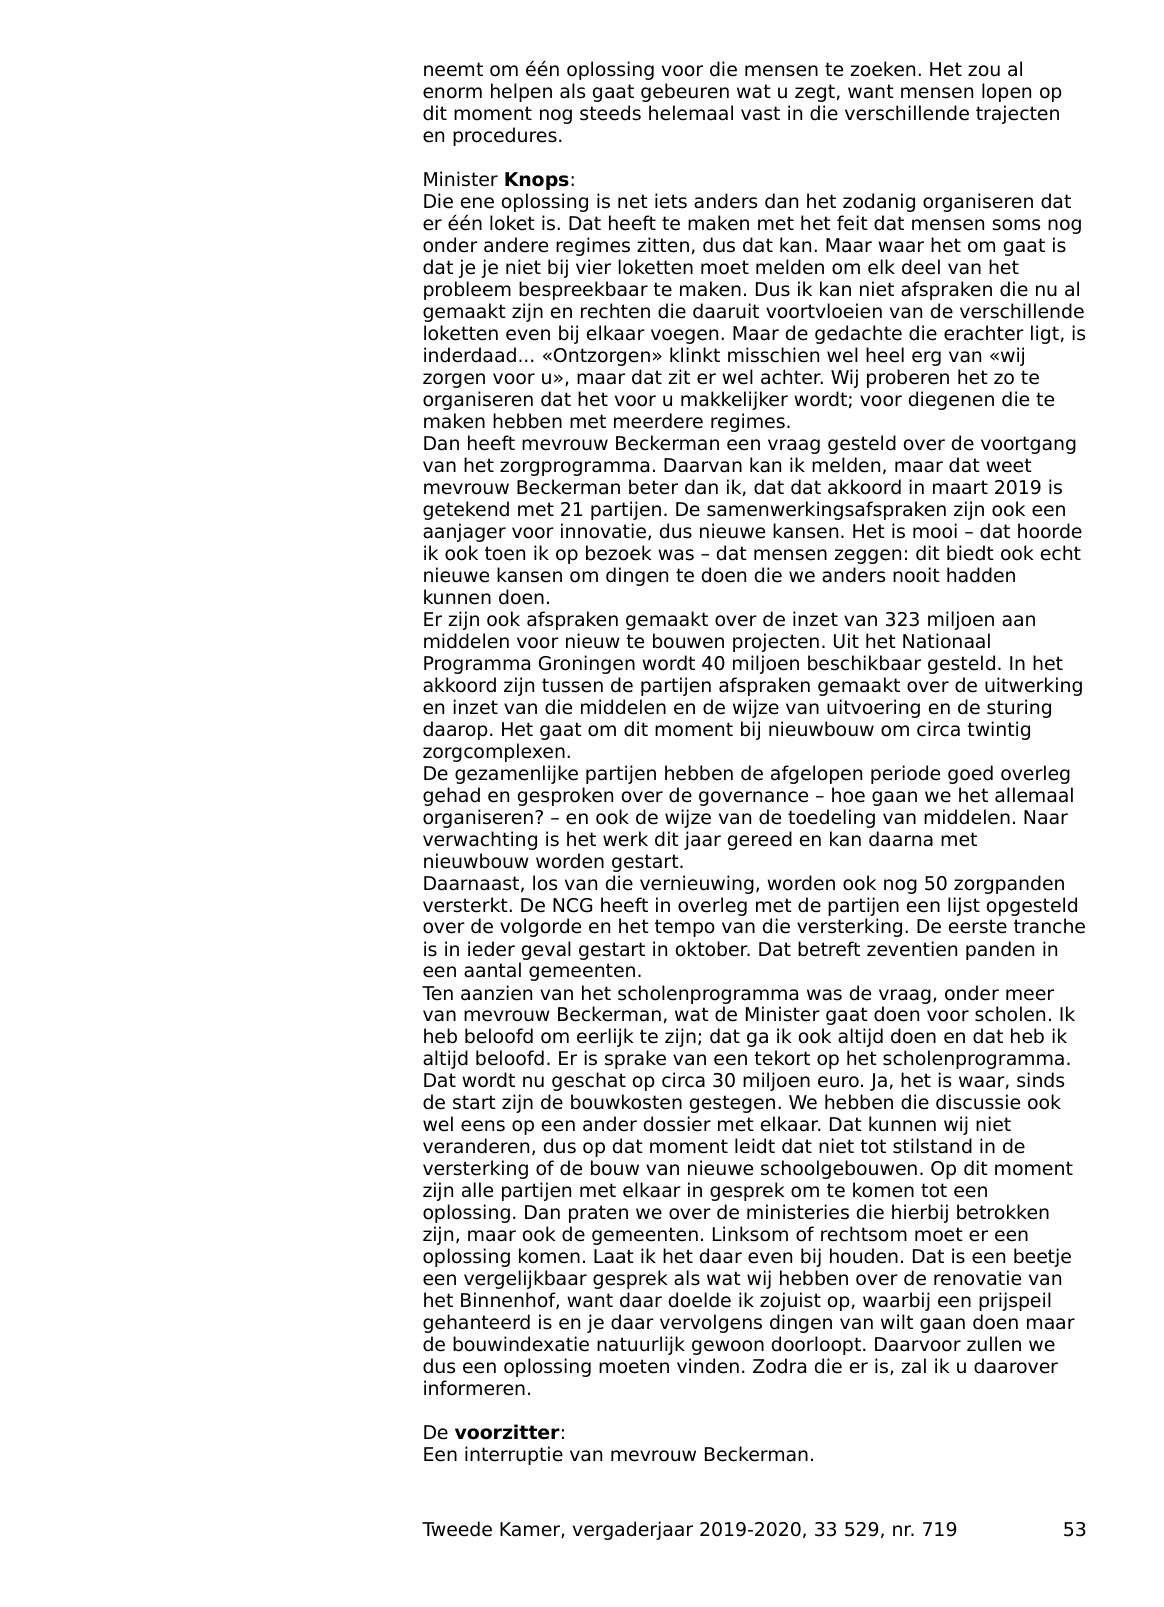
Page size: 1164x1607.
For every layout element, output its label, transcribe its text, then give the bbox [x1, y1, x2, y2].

text Dan heeft mevrouw Beckerman een vraag gesteld over de voortgang van het zorgprogramma. Daarvan kan ik melden, maar dat weet mevrouw Beckerman beter dan ik, dat dat akkoord in maart 2019 is getekend met 21 partijen. De samenwerkingsafspraken zijn ook een aanjager voor innovatie, dus nieuwe kansen. Het is mooi – dat hoorde ik ook toen ik op bezoek was – dat mensen zeggen: dit biedt ook echt nieuwe kansen om dingen te doen die we anders nooit hadden kunnen doen. [422, 433, 1087, 609]
text neemt om één oplossing voor die mensen te zoeken. Het zou al enorm helpen als gaat gebeuren wat u zegt, want mensen lopen op dit moment nog steeds helemaal vast in die verschillende trajecten en procedures. [422, 59, 1087, 147]
text Een interruptie van mevrouw Beckerman. [422, 1444, 1087, 1466]
text Ten aanzien van het scholenprogramma was de vraag, onder meer van mevrouw Beckerman, wat de Minister gaat doen voor scholen. Ik heb beloofd om eerlijk te zijn; dat ga ik ook altijd doen en dat heb ik altijd beloofd. Er is sprake van een tekort op het scholenprogramma. Dat wordt nu geschat op circa 30 miljoen euro. Ja, het is waar, sinds de start zijn de bouwkosten gestegen. We hebben die discussie ook wel eens op een ander dossier met elkaar. Dat kunnen wij niet veranderen, dus op dat moment leidt dat niet tot stilstand in de versterking of de bouw van nieuwe schoolgebouwen. Op dit moment zijn alle partijen met elkaar in gesprek om te komen tot een oplossing. Dan praten we over de ministeries die hierbij betrokken zijn, maar ook de gemeenten. Linksom of rechtsom moet er een oplossing komen. Laat ik het daar even bij houden. Dat is een beetje een vergelijkbaar gesprek als wat wij hebben over de renovatie van het Binnenhof, want daar doelde ik zojuist op, waarbij een prijspeil gehanteerd is en je daar vervolgens dingen van wilt gaan doen maar de bouwindexatie natuurlijk gewoon doorloopt. Daarvoor zullen we dus een oplossing moeten vinden. Zodra die er is, zal ik u daarover informeren. [422, 982, 1087, 1400]
text Er zijn ook afspraken gemaakt over de inzet van 323 miljoen aan middelen voor nieuw te bouwen projecten. Uit het Nationaal Programma Groningen wordt 40 miljoen beschikbaar gesteld. In het akkoord zijn tussen de partijen afspraken gemaakt over de uitwerking en inzet van die middelen en de wijze van uitvoering en de sturing daarop. Het gaat om dit moment bij nieuwbouw om circa twintig zorgcomplexen. [422, 609, 1087, 763]
text De gezamenlijke partijen hebben de afgelopen periode goed overleg gehad en gesproken over de governance – hoe gaan we het allemaal organiseren? – en ook de wijze van de toedeling van middelen. Naar verwachting is het werk dit jaar gereed en kan daarna met nieuwbouw worden gestart. [422, 763, 1087, 872]
text Daarnaast, los van die vernieuwing, worden ook nog 50 zorgpanden versterkt. De NCG heeft in overleg met de partijen een lijst opgesteld over de volgorde en het tempo van die versterking. De eerste tranche is in ieder geval gestart in oktober. Dat betreft zeventien panden in een aantal gemeenten. [422, 872, 1087, 982]
text De voorzitter: [422, 1422, 1087, 1444]
text Minister Knops: [422, 169, 1087, 191]
text Die ene oplossing is net iets anders dan het zodanig organiseren dat er één loket is. Dat heeft te maken met het feit dat mensen soms nog onder andere regimes zitten, dus dat kan. Maar waar het om gaat is dat je je niet bij vier loketten moet melden om elk deel van het probleem bespreekbaar te maken. Dus ik kan niet afspraken die nu al gemaakt zijn en rechten die daaruit voortvloeien van de verschillende loketten even bij elkaar voegen. Maar de gedachte die erachter ligt, is inderdaad... «Ontzorgen» klinkt misschien wel heel erg van «wij zorgen voor u», maar dat zit er wel achter. Wij proberen het zo te organiseren dat het voor u makkelijker wordt; voor diegenen die te maken hebben met meerdere regimes. [422, 191, 1087, 433]
